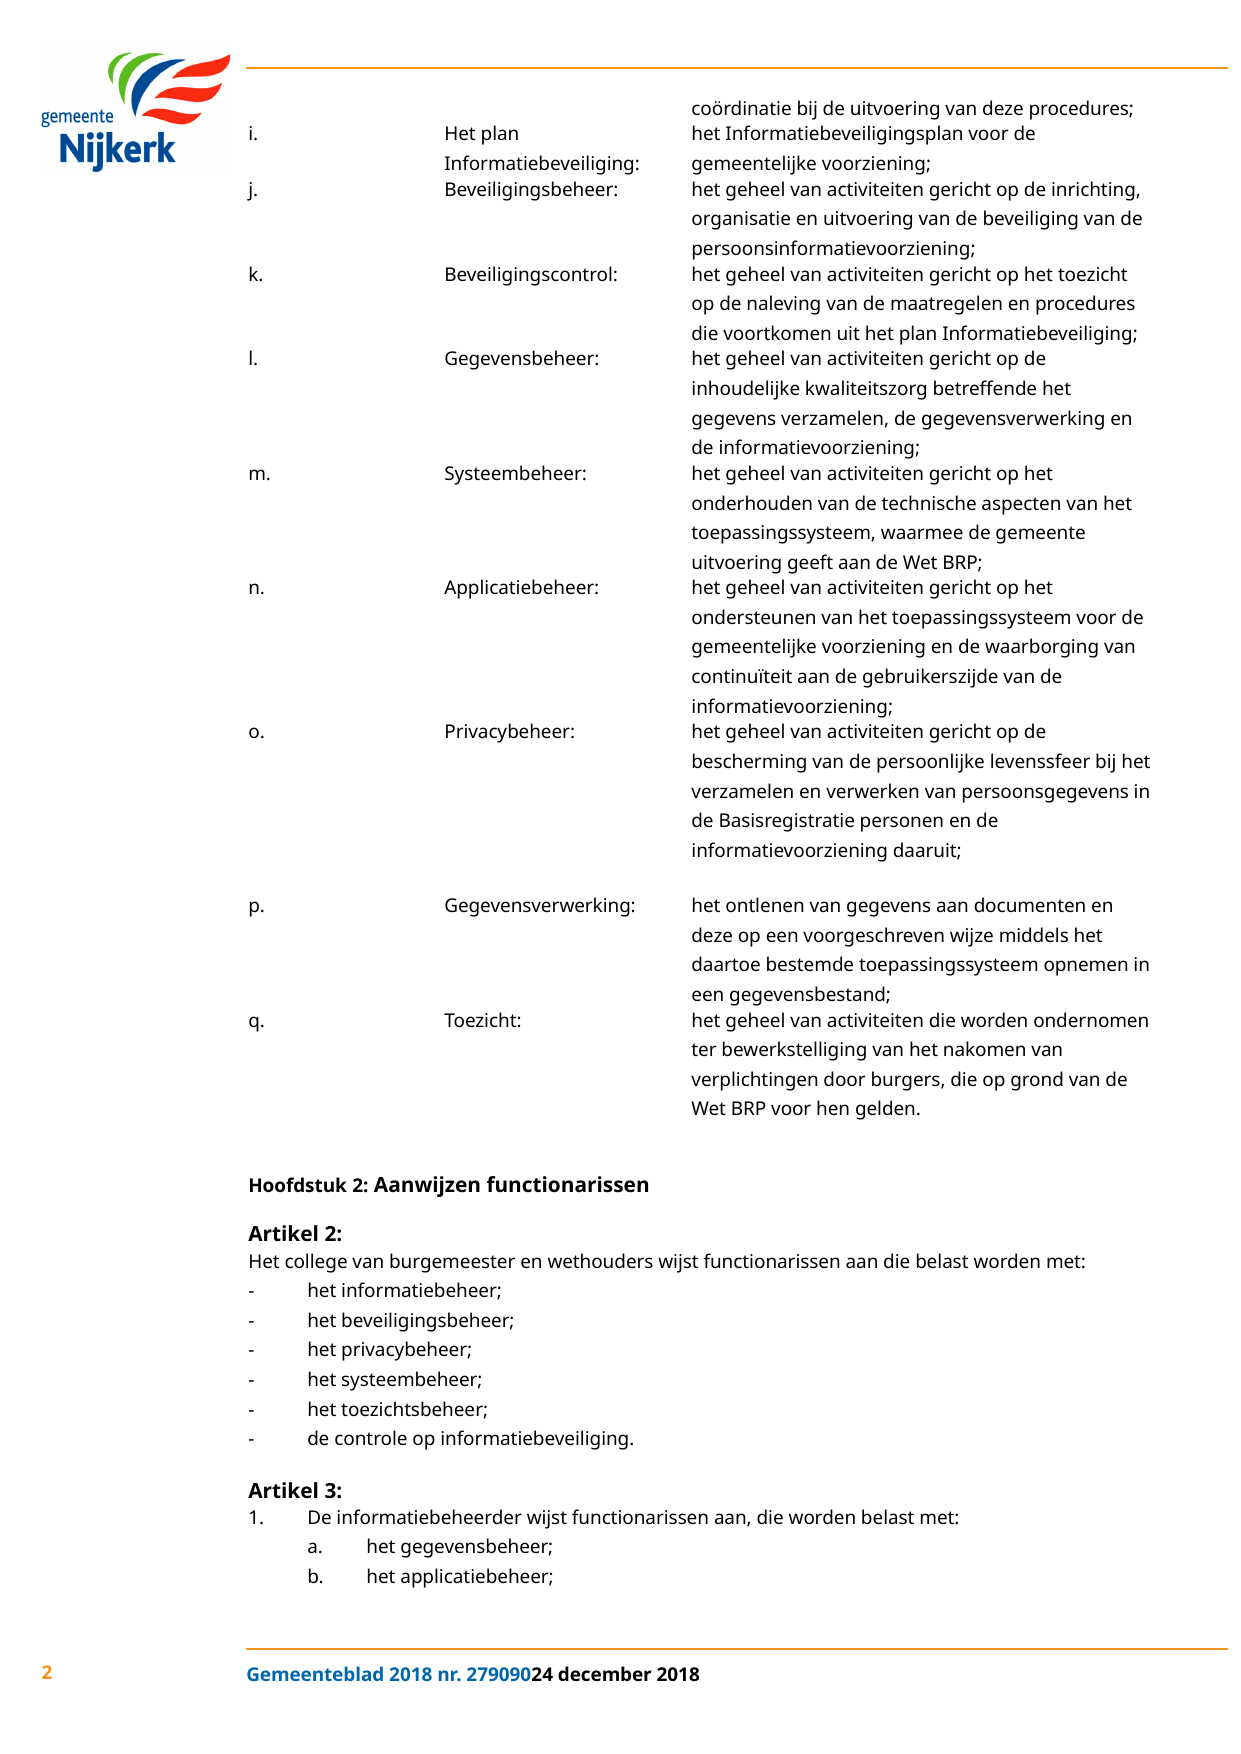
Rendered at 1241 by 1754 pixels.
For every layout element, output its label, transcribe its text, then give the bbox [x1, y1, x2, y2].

table_cell i. [248, 121, 444, 176]
table_cell Toezicht: [444, 1007, 691, 1121]
table_cell n. [248, 575, 444, 719]
table_cell het Informatiebeveiligingsplan voor de gemeentelijke voorziening; [691, 121, 1152, 176]
list het applicatiebeheer; [307, 1563, 1152, 1589]
table_cell Applicatiebeheer: [444, 575, 691, 719]
list het toezichtsbeheer; [248, 1396, 1152, 1421]
table_cell j. [248, 176, 444, 261]
list het gegevensbeheer; [307, 1534, 1152, 1559]
table_cell Het plan Informatiebeveiliging: [444, 121, 691, 176]
text Artikel 2: [248, 1219, 1152, 1248]
list de controle op informatiebeveiliging. [248, 1425, 1152, 1451]
table_cell het geheel van activiteiten gericht op de inrichting, organisatie en uitvoering van de beveiliging van de persoonsinformatievoorziening; [691, 176, 1152, 261]
table_cell het geheel van activiteiten gericht op het onderhouden van de technische aspecten van het toepassingssysteem, waarmee de gemeente uitvoering geeft aan de Wet BRP; [691, 460, 1152, 574]
table_cell het geheel van activiteiten die worden ondernomen ter bewerkstelliging van het nakomen van verplichtingen door burgers, die op grond van de Wet BRP voor hen gelden. [691, 1007, 1152, 1121]
table_cell Privacybeheer: [444, 719, 691, 892]
table_cell k. [248, 261, 444, 346]
table_cell het geheel van activiteiten gericht op het ondersteunen van het toepassingssysteem voor de gemeentelijke voorziening en de waarborging van continuïteit aan de gebruikerszijde van de informatievoorziening; [691, 575, 1152, 719]
table_cell Beveiligingsbeheer: [444, 176, 691, 261]
table_cell m. [248, 460, 444, 574]
text Artikel 3: [248, 1476, 1152, 1504]
table_cell Beveiligingscontrol: [444, 261, 691, 346]
list het systeembeheer; [248, 1366, 1152, 1392]
table_cell het ontlenen van gegevens aan documenten en deze op een voorgeschreven wijze middels het daartoe bestemde toepassingssysteem opnemen in een gegevensbestand; [691, 892, 1152, 1007]
table_cell [444, 95, 691, 121]
list het beveiligingsbeheer; [248, 1307, 1152, 1333]
table_cell het geheel van activiteiten gericht op de bescherming van de persoonlijke levenssfeer bij het verzamelen en verwerken van persoonsgegevens in de Basisregistratie personen en de informatievoorziening daaruit; [691, 719, 1152, 892]
table_cell Gegevensbeheer: [444, 346, 691, 460]
list De informatiebeheerder wijst functionarissen aan, die worden belast met: [248, 1504, 1152, 1530]
table_cell coördinatie bij de uitvoering van deze procedures; [691, 95, 1152, 121]
table_cell p. [248, 892, 444, 1007]
table_cell het geheel van activiteiten gericht op de inhoudelijke kwaliteitszorg betreffende het gegevens verzamelen, de gegevensverwerking en de informatievoorziening; [691, 346, 1152, 460]
table_cell q. [248, 1007, 444, 1121]
list het informatiebeheer; [248, 1277, 1152, 1303]
table_cell o. [248, 719, 444, 892]
table_cell l. [248, 346, 444, 460]
table_cell Systeembeheer: [444, 460, 691, 574]
text Het college van burgemeester en wethouders wijst functionarissen aan die belast worden met: [248, 1248, 1152, 1273]
text Hoofdstuk 2: Aanwijzen functionarissen [248, 1170, 1152, 1198]
table_cell [248, 95, 444, 121]
picture [41, 47, 231, 172]
table_cell het geheel van activiteiten gericht op het toezicht op de naleving van de maatregelen en procedures die voortkomen uit het plan Informatiebeveiliging; [691, 261, 1152, 346]
table_cell Gegevensverwerking: [444, 892, 691, 1007]
list het privacybeheer; [248, 1337, 1152, 1362]
